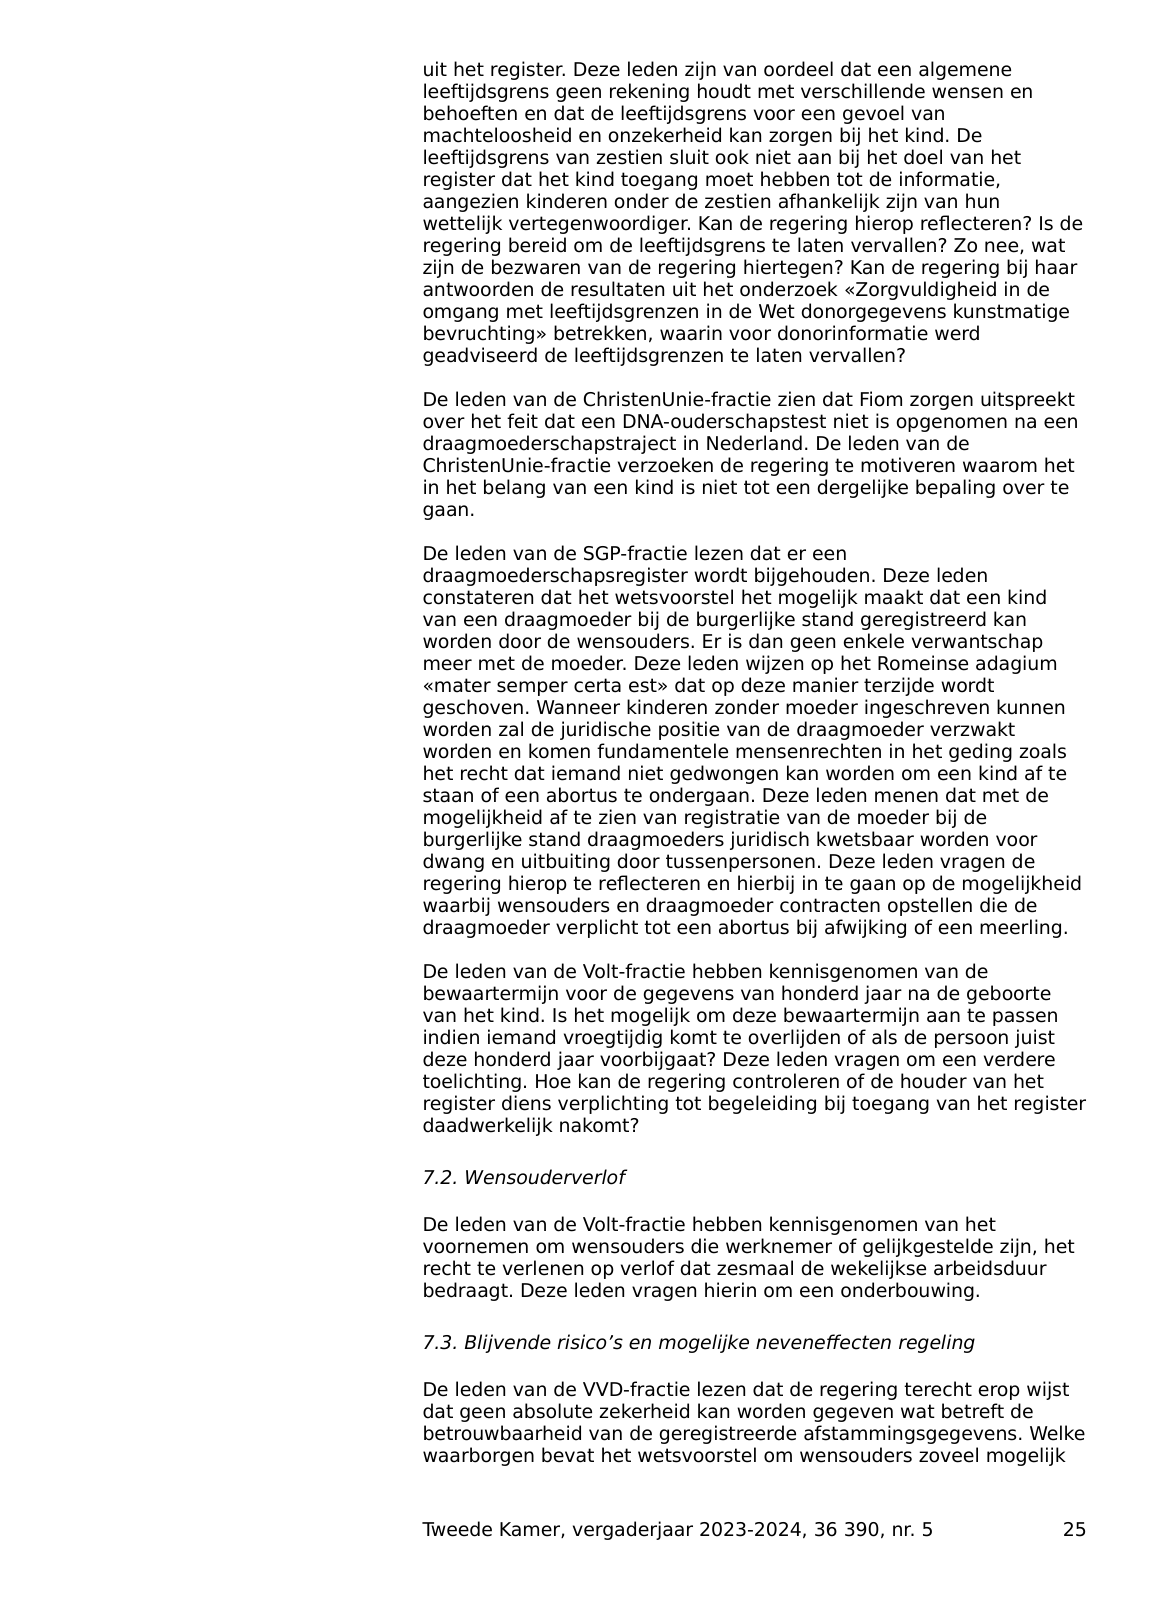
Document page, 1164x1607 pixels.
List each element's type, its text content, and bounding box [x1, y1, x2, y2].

text De leden van de Volt-fractie hebben kennisgenomen van het voornemen om wensouders die werknemer of gelijkgestelde zijn, het recht te verlenen op verlof dat zesmaal de wekelijkse arbeidsduur bedraagt. Deze leden vragen hierin om een onderbouwing. [422, 1214, 1087, 1302]
text De leden van de Volt-fractie hebben kennisgenomen van de bewaartermijn voor de gegevens van honderd jaar na de geboorte van het kind. Is het mogelijk om deze bewaartermijn aan te passen indien iemand vroegtijdig komt te overlijden of als de persoon juist deze honderd jaar voorbijgaat? Deze leden vragen om een verdere toelichting. Hoe kan de regering controleren of de houder van het register diens verplichting tot begeleiding bij toegang van het register daadwerkelijk nakomt? [422, 961, 1087, 1137]
subtitle 7.2. Wensouderverlof [422, 1167, 1087, 1189]
text De leden van de VVD-fractie lezen dat de regering terecht erop wijst dat geen absolute zekerheid kan worden gegeven wat betreft de betrouwbaarheid van de geregistreerde afstammingsgegevens. Welke waarborgen bevat het wetsvoorstel om wensouders zoveel mogelijk [422, 1378, 1087, 1466]
subtitle 7.3. Blijvende risico’s en mogelijke neveneffecten regeling [422, 1332, 1087, 1353]
text uit het register. Deze leden zijn van oordeel dat een algemene leeftijdsgrens geen rekening houdt met verschillende wensen en behoeften en dat de leeftijdsgrens voor een gevoel van machteloosheid en onzekerheid kan zorgen bij het kind. De leeftijdsgrens van zestien sluit ook niet aan bij het doel van het register dat het kind toegang moet hebben tot de informatie, aangezien kinderen onder de zestien afhankelijk zijn van hun wettelijk vertegenwoordiger. Kan de regering hierop reflecteren? Is de regering bereid om de leeftijdsgrens te laten vervallen? Zo nee, wat zijn de bezwaren van de regering hiertegen? Kan de regering bij haar antwoorden de resultaten uit het onderzoek «Zorgvuldigheid in de omgang met leeftijdsgrenzen in de Wet donorgegevens kunstmatige bevruchting» betrekken, waarin voor donorinformatie werd geadviseerd de leeftijdsgrenzen te laten vervallen? [422, 59, 1087, 367]
text De leden van de SGP-fractie lezen dat er een draagmoederschapsregister wordt bijgehouden. Deze leden constateren dat het wetsvoorstel het mogelijk maakt dat een kind van een draagmoeder bij de burgerlijke stand geregistreerd kan worden door de wensouders. Er is dan geen enkele verwantschap meer met de moeder. Deze leden wijzen op het Romeinse adagium «mater semper certa est» dat op deze manier terzijde wordt geschoven. Wanneer kinderen zonder moeder ingeschreven kunnen worden zal de juridische positie van de draagmoeder verzwakt worden en komen fundamentele mensenrechten in het geding zoals het recht dat iemand niet gedwongen kan worden om een kind af te staan of een abortus te ondergaan. Deze leden menen dat met de mogelijkheid af te zien van registratie van de moeder bij de burgerlijke stand draagmoeders juridisch kwetsbaar worden voor dwang en uitbuiting door tussenpersonen. Deze leden vragen de regering hierop te reflecteren en hierbij in te gaan op de mogelijkheid waarbij wensouders en draagmoeder contracten opstellen die de draagmoeder verplicht tot een abortus bij afwijking of een meerling. [422, 543, 1087, 939]
text De leden van de ChristenUnie-fractie zien dat Fiom zorgen uitspreekt over het feit dat een DNA-ouderschapstest niet is opgenomen na een draagmoederschapstraject in Nederland. De leden van de ChristenUnie-fractie verzoeken de regering te motiveren waarom het in het belang van een kind is niet tot een dergelijke bepaling over te gaan. [422, 389, 1087, 521]
